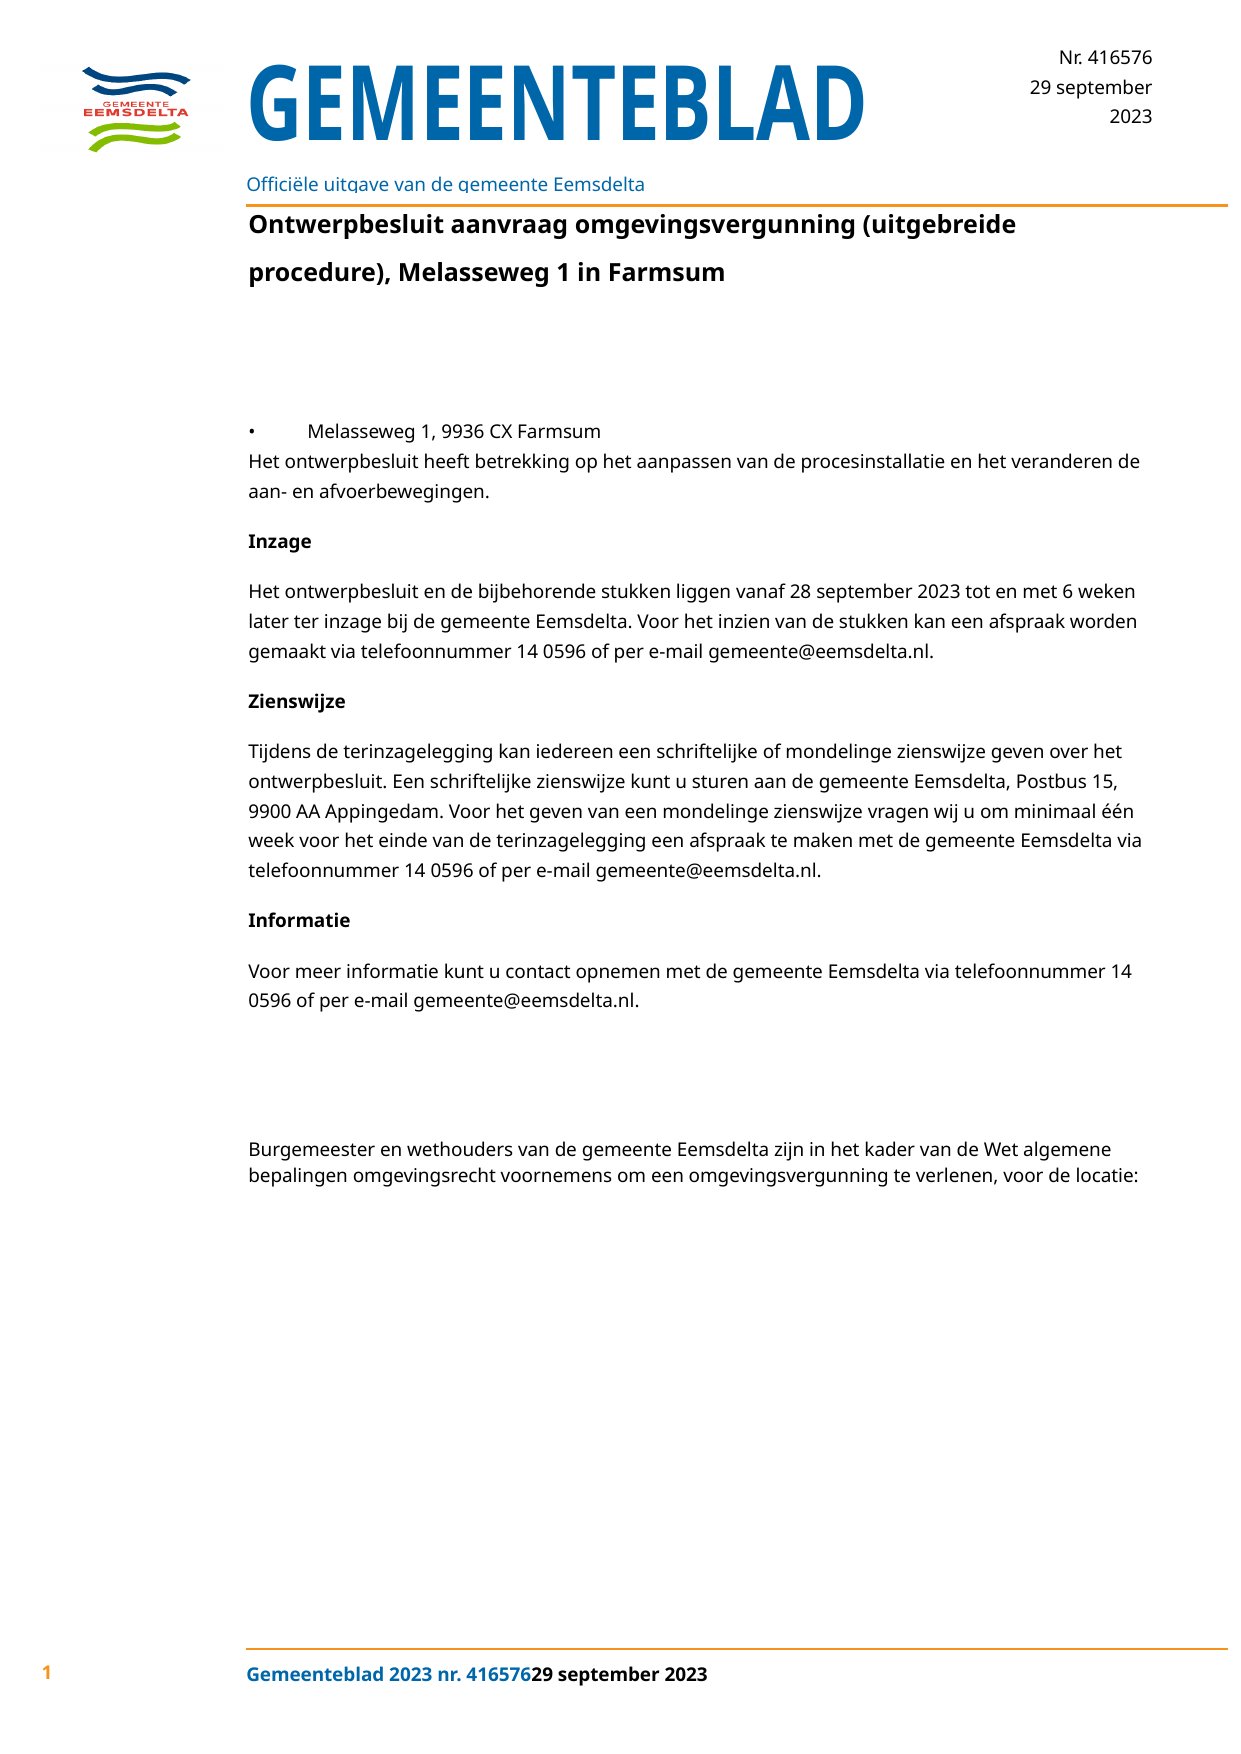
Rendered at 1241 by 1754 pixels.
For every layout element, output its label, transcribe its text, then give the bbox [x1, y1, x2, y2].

text Burgemeester en wethouders van de gemeente Eemsdelta zijn in het kader van de Wet algemene bepalingen omgevingsrecht voornemens om een omgevingsvergunning te verlenen, voor de locatie: [248, 1136, 1152, 1188]
text Inzage [248, 528, 1152, 554]
list Melasseweg 1, 9936 CX Farmsum [248, 419, 1152, 444]
text Informatie [248, 907, 1152, 933]
text Ontwerpbesluit aanvraag omgevingsvergunning (uitgebreide procedure), Melasseweg 1 in Farmsum [248, 207, 1152, 288]
text Voor meer informatie kunt u contact opnemen met de gemeente Eemsdelta via telefoonnummer 14 0596 of per e-mail gemeente@eemsdelta.nl. [248, 958, 1152, 1013]
picture [41, 47, 231, 172]
text Zienswijze [248, 688, 1152, 714]
text Tijdens de terinzagelegging kan iedereen een schriftelijke of mondelinge zienswijze geven over het ontwerpbesluit. Een schriftelijke zienswijze kunt u sturen aan de gemeente Eemsdelta, Postbus 15, 9900 AA Appingedam. Voor het geven van een mondelinge zienswijze vragen wij u om minimaal één week voor het einde van de terinzagelegging een afspraak te maken met de gemeente Eemsdelta via telefoonnummer 14 0596 of per e-mail gemeente@eemsdelta.nl. [248, 739, 1152, 883]
text Het ontwerpbesluit heeft betrekking op het aanpassen van de procesinstallatie en het veranderen de aan- en afvoerbewegingen. [248, 448, 1152, 504]
text Het ontwerpbesluit en de bijbehorende stukken liggen vanaf 28 september 2023 tot en met 6 weken later ter inzage bij de gemeente Eemsdelta. Voor het inzien van de stukken kan een afspraak worden gemaakt via telefoonnummer 14 0596 of per e-mail gemeente@eemsdelta.nl. [248, 579, 1152, 664]
